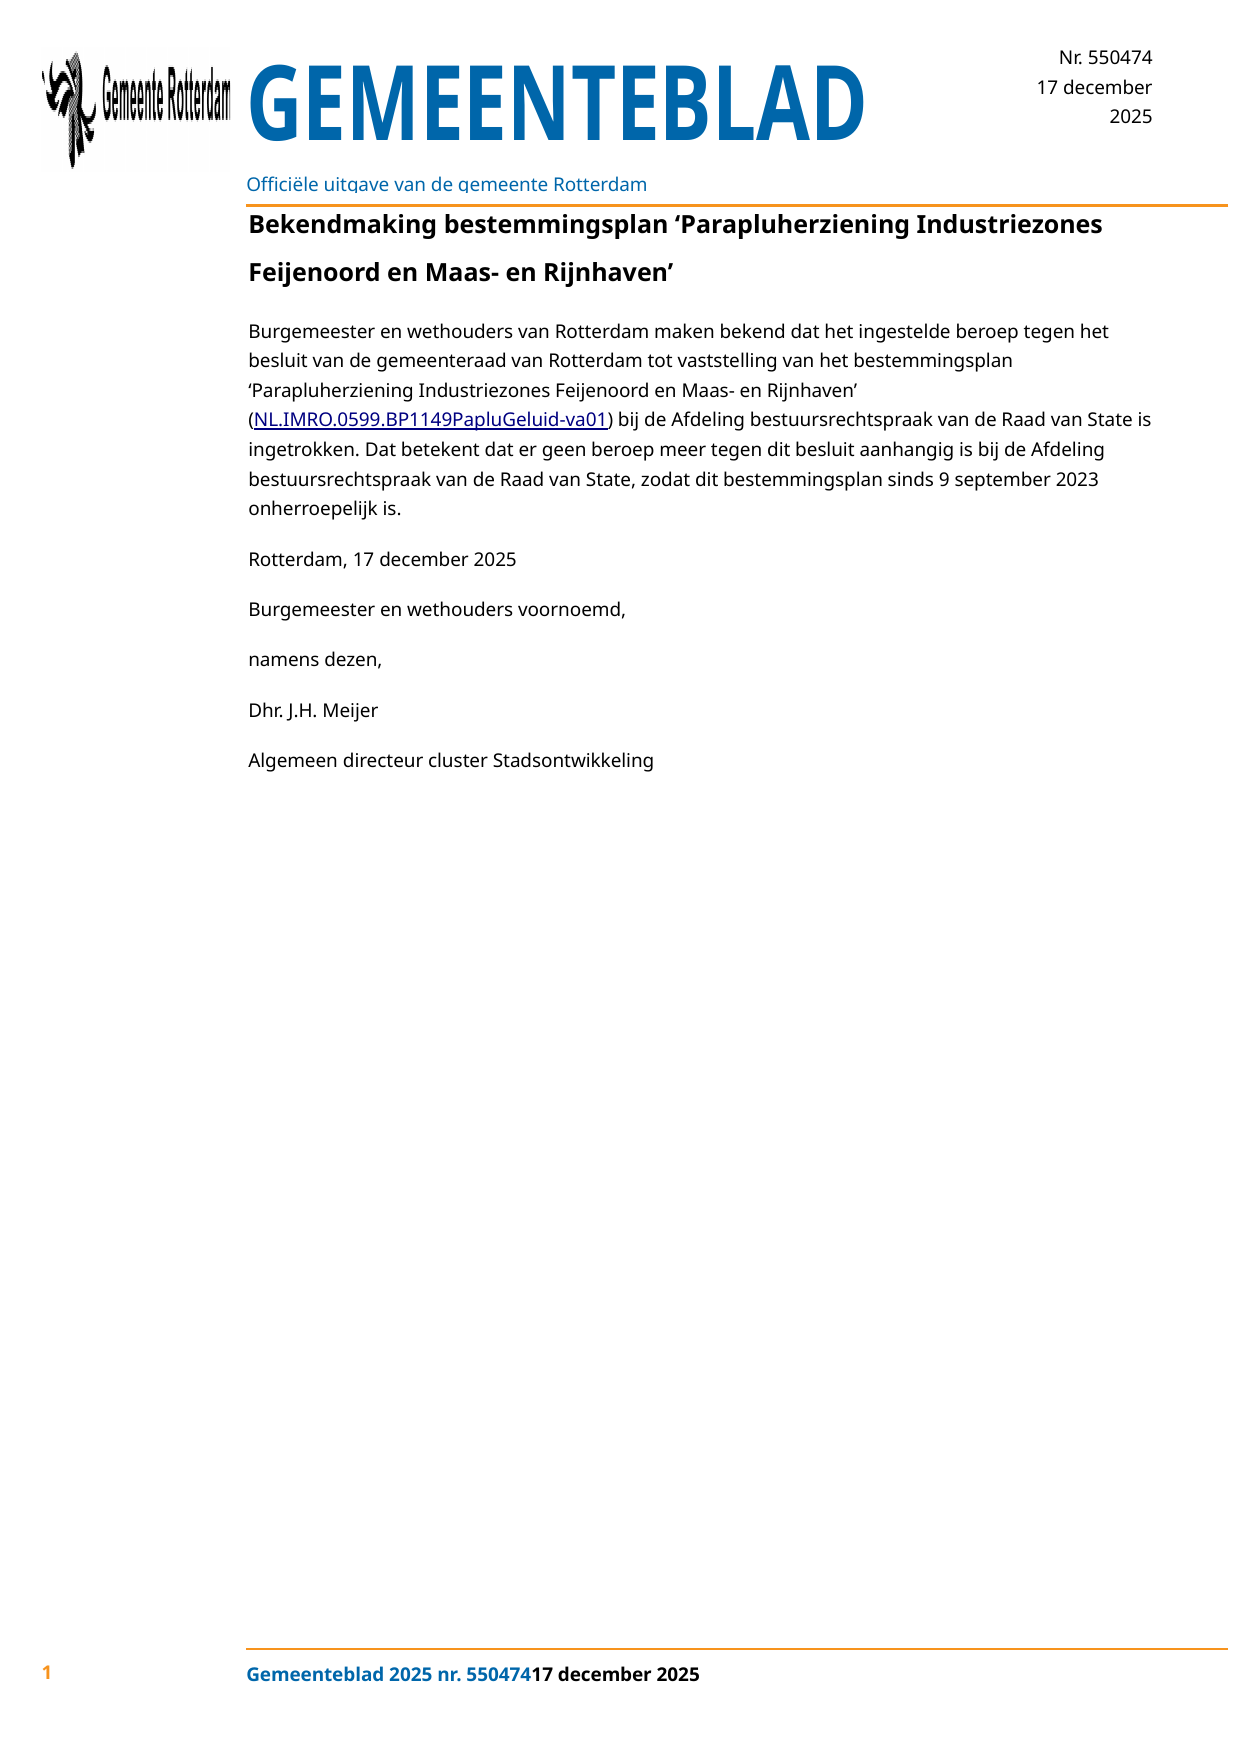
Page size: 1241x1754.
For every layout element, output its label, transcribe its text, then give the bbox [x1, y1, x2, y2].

text Dhr. J.H. Meijer [248, 697, 1152, 723]
text Burgemeester en wethouders van Rotterdam maken bekend dat het ingestelde beroep tegen het besluit van de gemeenteraad van Rotterdam tot vaststelling van het bestemmingsplan ‘Parapluherziening Industriezones Feijenoord en Maas- en Rijnhaven’ (NL.IMRO.0599.BP1149PapluGeluid-va01) bij de Afdeling bestuursrechtspraak van de Raad van State is ingetrokken. Dat betekent dat er geen beroep meer tegen dit besluit aanhangig is bij de Afdeling bestuursrechtspraak van de Raad van State, zodat dit bestemmingsplan sinds 9 september 2023 onherroepelijk is. [248, 318, 1152, 521]
text Rotterdam, 17 december 2025 [248, 546, 1152, 572]
text Burgemeester en wethouders voornoemd, [248, 596, 1152, 622]
picture [41, 47, 231, 172]
text Algemeen directeur cluster Stadsontwikkeling [248, 747, 1152, 773]
text namens dezen, [248, 647, 1152, 672]
text Bekendmaking bestemmingsplan ‘Parapluherziening Industriezones Feijenoord en Maas- en Rijnhaven’ [248, 207, 1152, 288]
